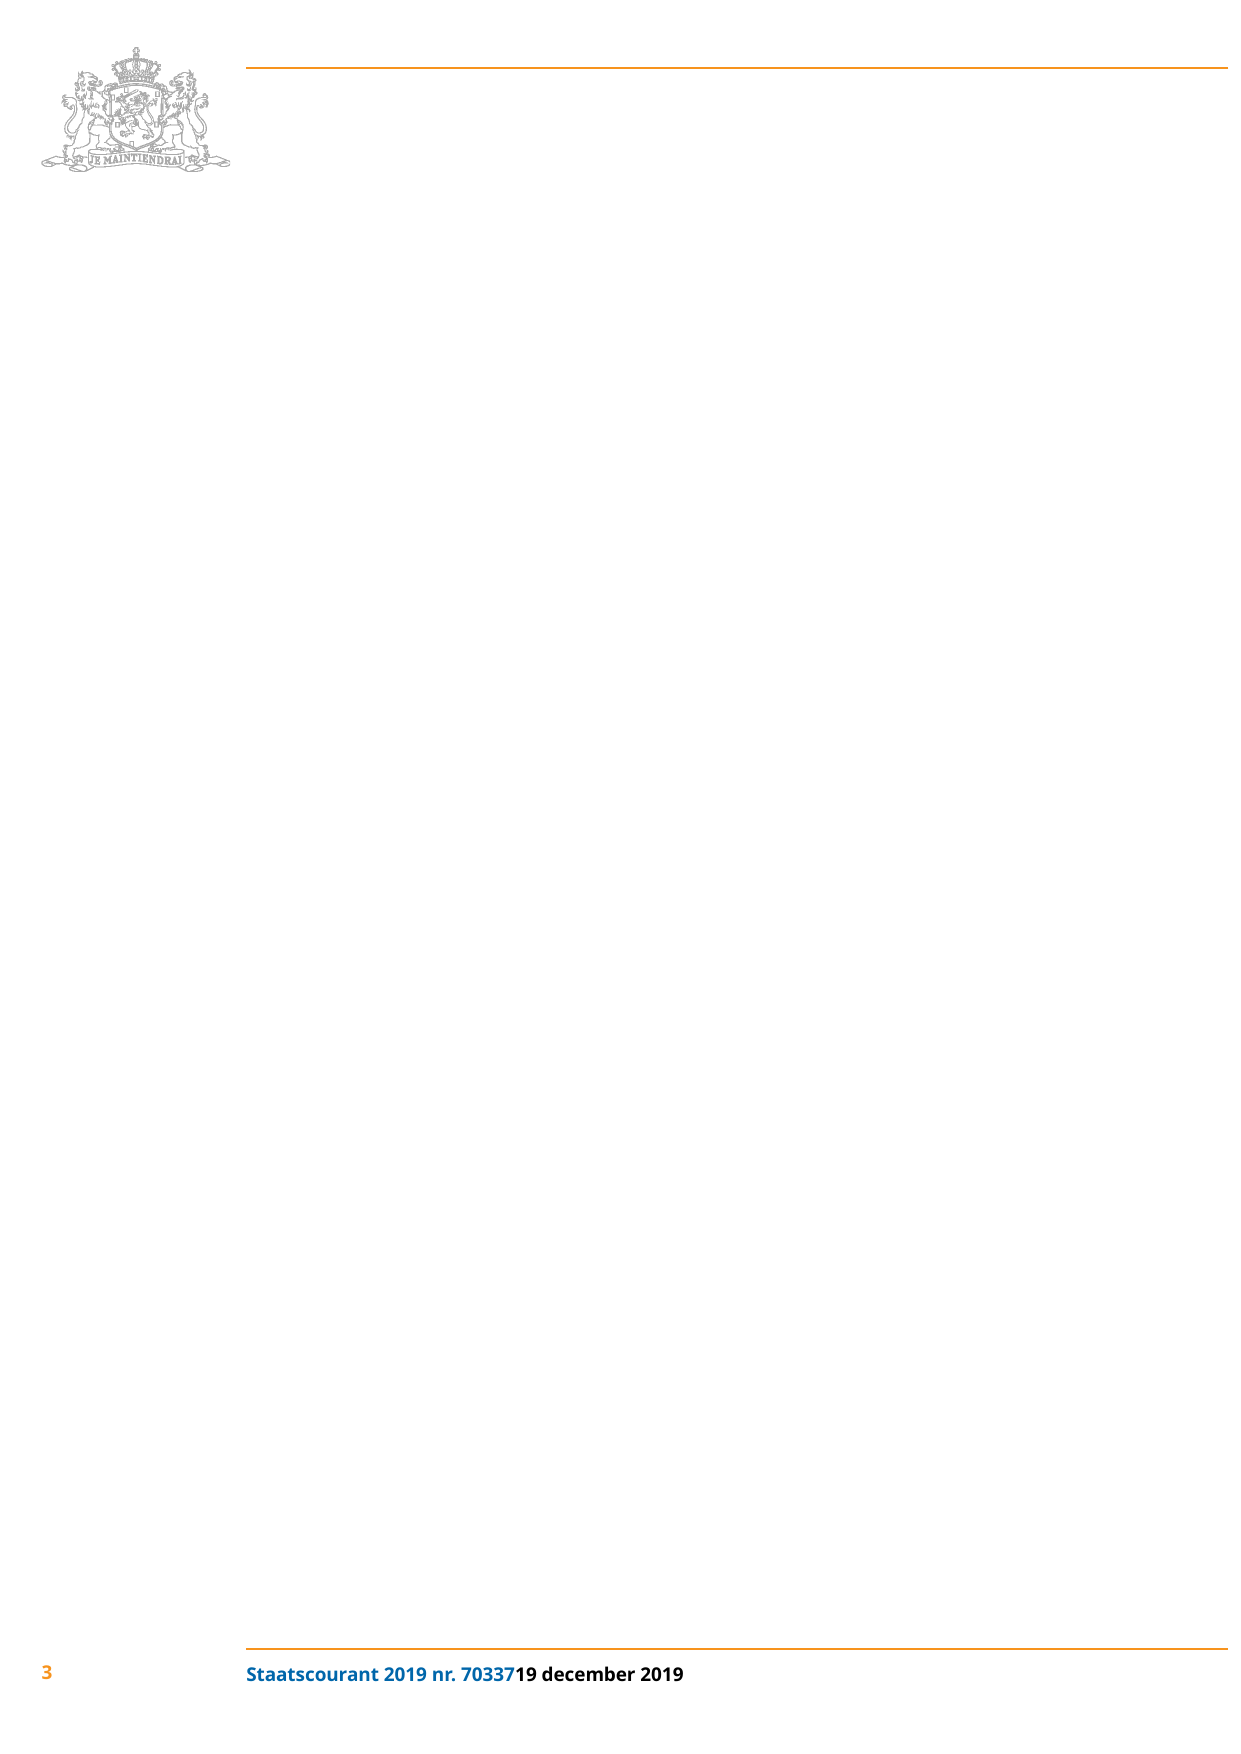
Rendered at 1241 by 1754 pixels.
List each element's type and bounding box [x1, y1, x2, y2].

picture [41, 47, 231, 172]
